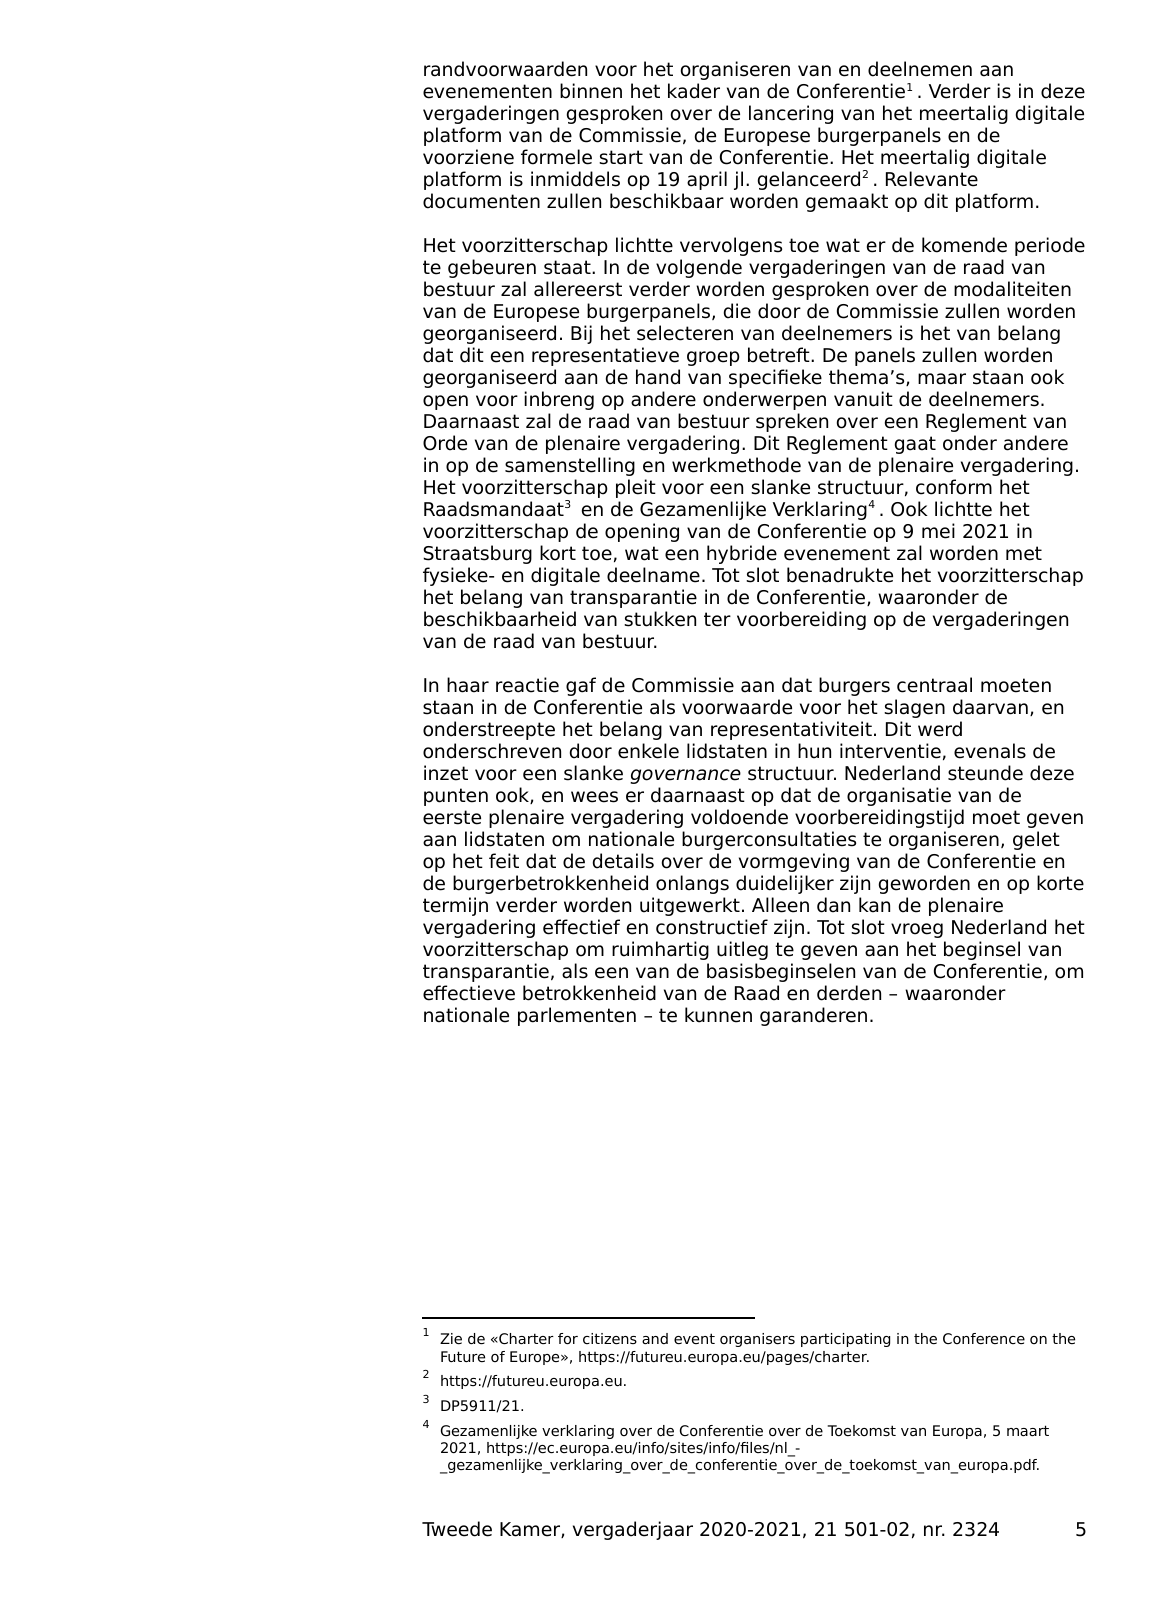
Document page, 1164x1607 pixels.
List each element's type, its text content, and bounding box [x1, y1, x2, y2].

text Zie de «Charter for citizens and event organisers participating in the Conference on the Future of Europe», https://futureu.europa.eu/pages/charter. [422, 1327, 1087, 1366]
text Gezamenlijke verklaring over de Conferentie over de Toekomst van Europa, 5 maart 2021, https://ec.europa.eu/info/sites/info/files/nl_-_gezamenlijke_verklaring_over_de_conferentie_over_de_toekomst_van_europa.pdf. [422, 1418, 1087, 1474]
text In haar reactie gaf de Commissie aan dat burgers centraal moeten staan in de Conferentie als voorwaarde voor het slagen daarvan, en onderstreepte het belang van representativiteit. Dit werd onderschreven door enkele lidstaten in hun interventie, evenals de inzet voor een slanke governance structuur. Nederland steunde deze punten ook, en wees er daarnaast op dat de organisatie van de eerste plenaire vergadering voldoende voorbereidingstijd moet geven aan lidstaten om nationale burgerconsultaties te organiseren, gelet op het feit dat de details over de vormgeving van de Conferentie en de burgerbetrokkenheid onlangs duidelijker zijn geworden en op korte termijn verder worden uitgewerkt. Alleen dan kan de plenaire vergadering effectief en constructief zijn. Tot slot vroeg Nederland het voorzitterschap om ruimhartig uitleg te geven aan het beginsel van transparantie, als een van de basisbeginselen van de Conferentie, om effectieve betrokkenheid van de Raad en derden – waaronder nationale parlementen – te kunnen garanderen. [422, 675, 1087, 1027]
text randvoorwaarden voor het organiseren van en deelnemen aan evenementen binnen het kader van de Conferentie. Verder is in deze vergaderingen gesproken over de lancering van het meertalig digitale platform van de Commissie, de Europese burgerpanels en de voorziene formele start van de Conferentie. Het meertalig digitale platform is inmiddels op 19 april jl. gelanceerd. Relevante documenten zullen beschikbaar worden gemaakt op dit platform. [422, 59, 1087, 213]
text Het voorzitterschap lichtte vervolgens toe wat er de komende periode te gebeuren staat. In de volgende vergaderingen van de raad van bestuur zal allereerst verder worden gesproken over de modaliteiten van de Europese burgerpanels, die door de Commissie zullen worden georganiseerd. Bij het selecteren van deelnemers is het van belang dat dit een representatieve groep betreft. De panels zullen worden georganiseerd aan de hand van specifieke thema’s, maar staan ook open voor inbreng op andere onderwerpen vanuit de deelnemers. Daarnaast zal de raad van bestuur spreken over een Reglement van Orde van de plenaire vergadering. Dit Reglement gaat onder andere in op de samenstelling en werkmethode van de plenaire vergadering. Het voorzitterschap pleit voor een slanke structuur, conform het Raadsmandaat en de Gezamenlijke Verklaring. Ook lichtte het voorzitterschap de opening van de Conferentie op 9 mei 2021 in Straatsburg kort toe, wat een hybride evenement zal worden met fysieke- en digitale deelname. Tot slot benadrukte het voorzitterschap het belang van transparantie in de Conferentie, waaronder de beschikbaarheid van stukken ter voorbereiding op de vergaderingen van de raad van bestuur. [422, 235, 1087, 653]
text https://futureu.europa.eu. [422, 1368, 1087, 1391]
text DP5911/21. [422, 1393, 1087, 1416]
